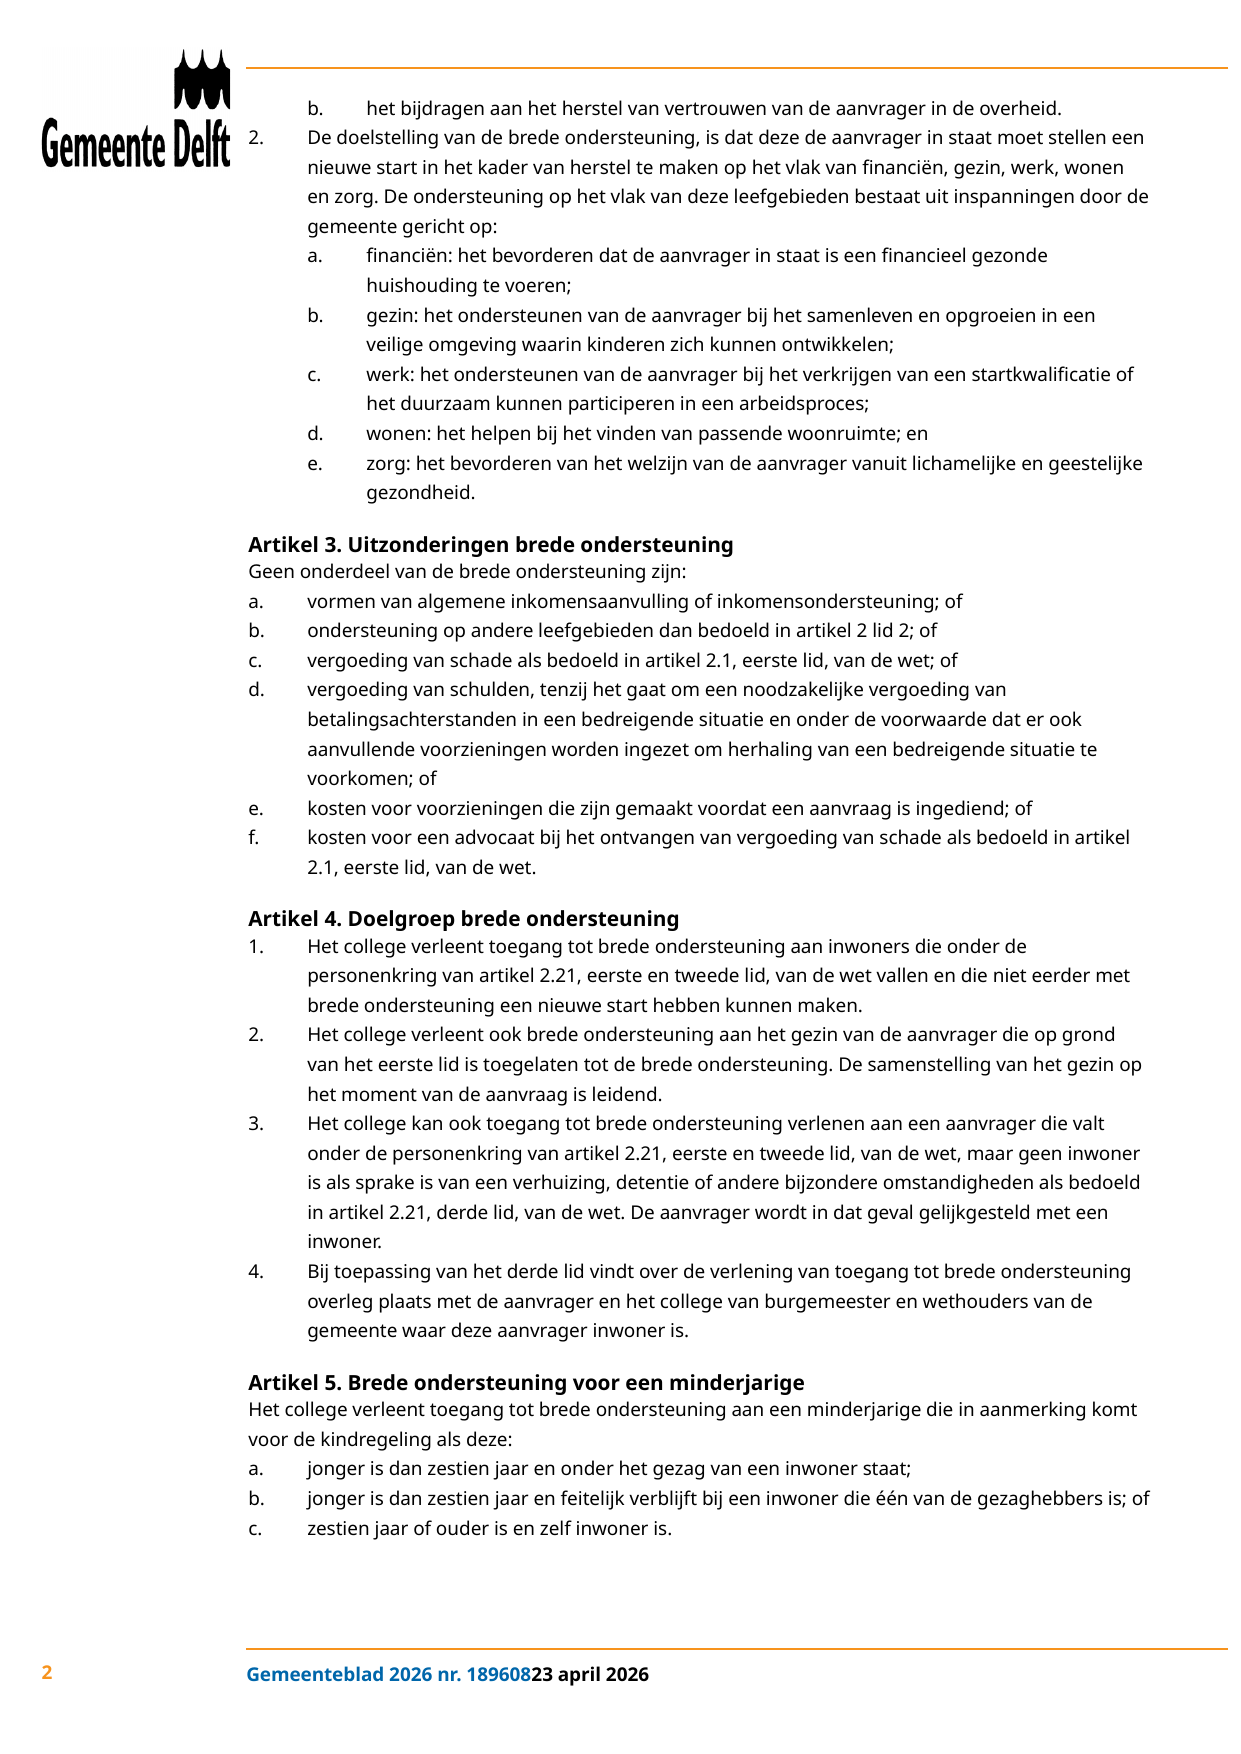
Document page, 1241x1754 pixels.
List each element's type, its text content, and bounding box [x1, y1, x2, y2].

list vergoeding van schulden, tenzij het gaat om een noodzakelijke vergoeding van betalingsachterstanden in een bedreigende situatie en onder de voorwaarde dat er ook aanvullende voorzieningen worden ingezet om herhaling van een bedreigende situatie te voorkomen; of [248, 677, 1152, 791]
text Artikel 3. Uitzonderingen brede ondersteuning [248, 530, 1152, 558]
list wonen: het helpen bij het vinden van passende woonruimte; en [307, 420, 1152, 446]
list gezin: het ondersteunen van de aanvrager bij het samenleven en opgroeien in een veilige omgeving waarin kinderen zich kunnen ontwikkelen; [307, 302, 1152, 357]
list jonger is dan zestien jaar en feitelijk verblijft bij een inwoner die één van de gezaghebbers is; of [248, 1485, 1152, 1511]
list Het college verleent toegang tot brede ondersteuning aan inwoners die onder de personenkring van artikel 2.21, eerste en tweede lid, van de wet vallen en die niet eerder met brede ondersteuning een nieuwe start hebben kunnen maken. [248, 933, 1152, 1018]
list De doelstelling van de brede ondersteuning, is dat deze de aanvrager in staat moet stellen een nieuwe start in het kader van herstel te maken op het vlak van financiën, gezin, werk, wonen en zorg. De ondersteuning op het vlak van deze leefgebieden bestaat uit inspanningen door de gemeente gericht op: [248, 124, 1152, 239]
list het bijdragen aan het herstel van vertrouwen van de aanvrager in de overheid. [307, 95, 1152, 121]
list werk: het ondersteunen van de aanvrager bij het verkrijgen van een startkwalificatie of het duurzaam kunnen participeren in een arbeidsproces; [307, 361, 1152, 416]
text Het college verleent toegang tot brede ondersteuning aan een minderjarige die in aanmerking komt voor de kindregeling als deze: [248, 1396, 1152, 1452]
list zestien jaar of ouder is en zelf inwoner is. [248, 1515, 1152, 1540]
list Het college verleent ook brede ondersteuning aan het gezin van de aanvrager die op grond van het eerste lid is toegelaten tot de brede ondersteuning. De samenstelling van het gezin op het moment van de aanvraag is leidend. [248, 1022, 1152, 1107]
list zorg: het bevorderen van het welzijn van de aanvrager vanuit lichamelijke en geestelijke gezondheid. [307, 450, 1152, 505]
text Artikel 5. Brede ondersteuning voor een minderjarige [248, 1368, 1152, 1396]
list vormen van algemene inkomensaanvulling of inkomensondersteuning; of [248, 588, 1152, 613]
list Het college kan ook toegang tot brede ondersteuning verlenen aan een aanvrager die valt onder de personenkring van artikel 2.21, eerste en tweede lid, van de wet, maar geen inwoner is als sprake is van een verhuizing, detentie of andere bijzondere omstandigheden als bedoeld in artikel 2.21, derde lid, van de wet. De aanvrager wordt in dat geval gelijkgesteld met een inwoner. [248, 1110, 1152, 1254]
list Bij toepassing van het derde lid vindt over de verlening van toegang tot brede ondersteuning overleg plaats met de aanvrager en het college van burgemeester en wethouders van de gemeente waar deze aanvrager inwoner is. [248, 1258, 1152, 1343]
list vergoeding van schade als bedoeld in artikel 2.1, eerste lid, van de wet; of [248, 647, 1152, 673]
picture [41, 47, 231, 172]
list kosten voor voorzieningen die zijn gemaakt voordat een aanvraag is ingediend; of [248, 795, 1152, 821]
list ondersteuning op andere leefgebieden dan bedoeld in artikel 2 lid 2; of [248, 617, 1152, 643]
text Artikel 4. Doelgroep brede ondersteuning [248, 904, 1152, 933]
list financiën: het bevorderen dat de aanvrager in staat is een financieel gezonde huishouding te voeren; [307, 243, 1152, 298]
text Geen onderdeel van de brede ondersteuning zijn: [248, 558, 1152, 584]
list jonger is dan zestien jaar en onder het gezag van een inwoner staat; [248, 1456, 1152, 1481]
list kosten voor een advocaat bij het ontvangen van vergoeding van schade als bedoeld in artikel 2.1, eerste lid, van de wet. [248, 824, 1152, 880]
